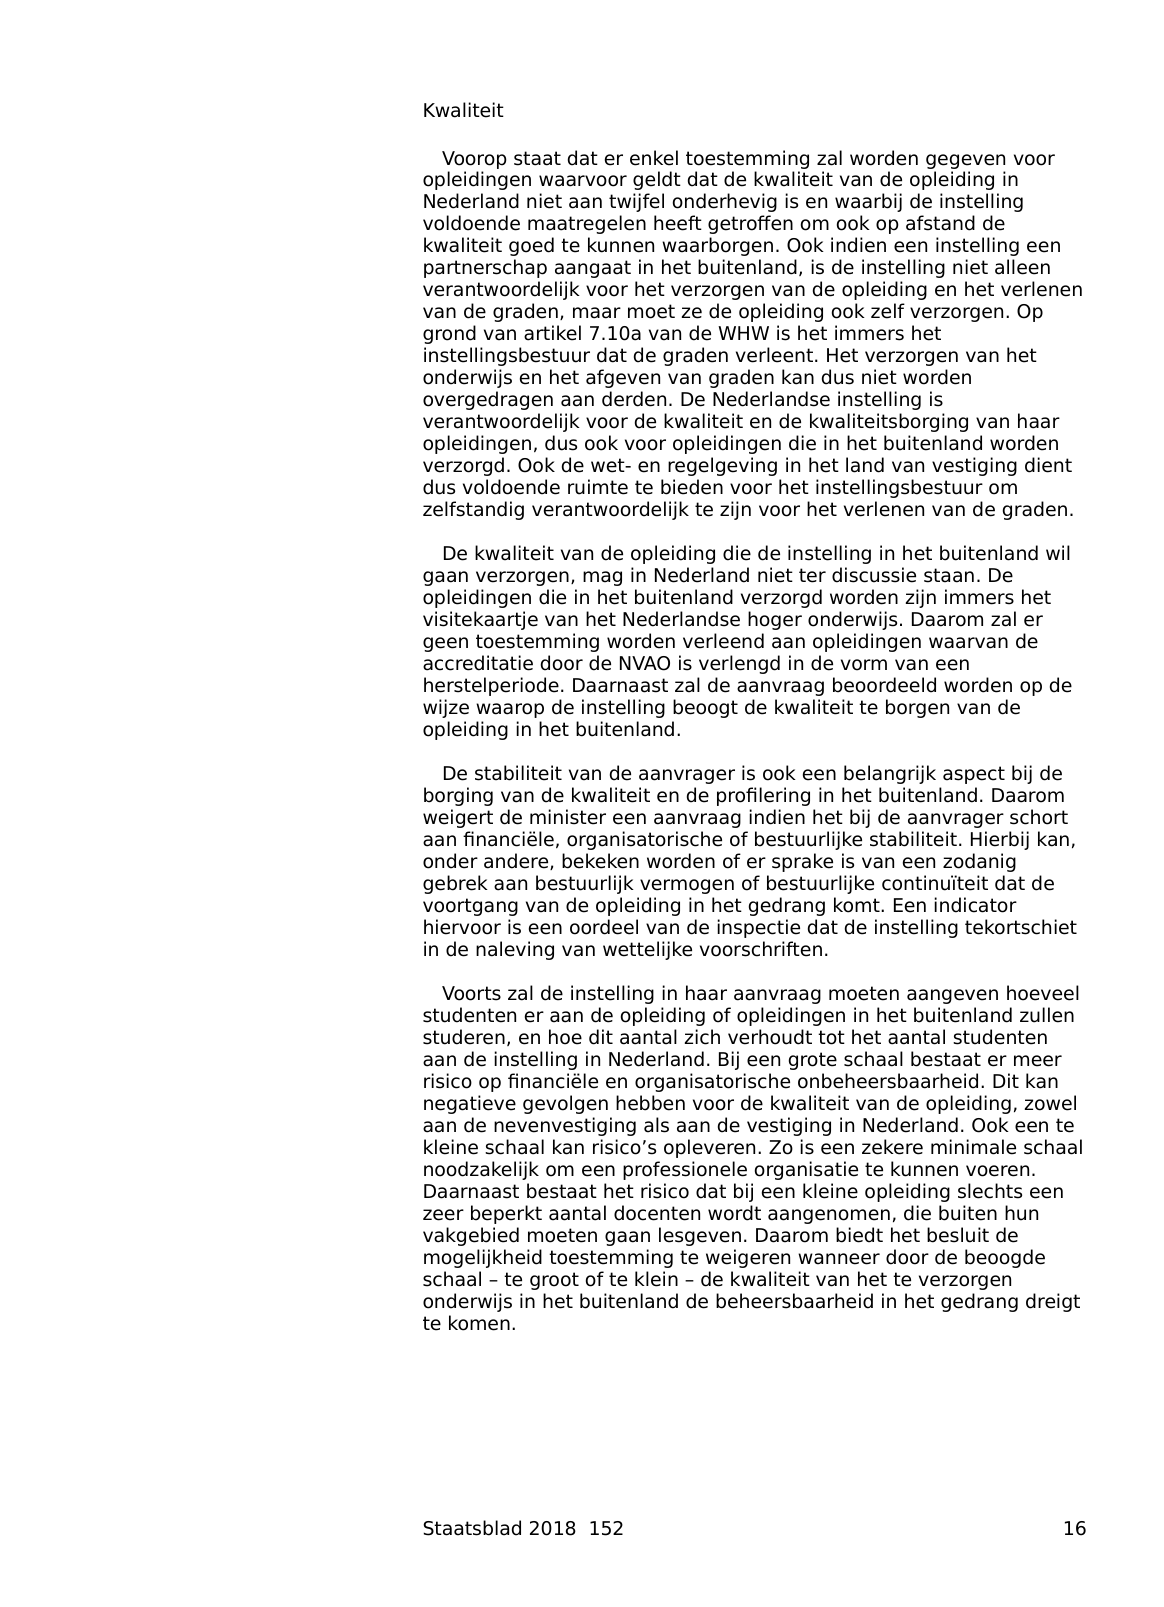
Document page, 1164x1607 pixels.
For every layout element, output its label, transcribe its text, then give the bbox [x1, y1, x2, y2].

subtitle Kwaliteit [422, 100, 1087, 122]
text De stabiliteit van de aanvrager is ook een belangrijk aspect bij de borging van de kwaliteit en de profilering in het buitenland. Daarom weigert de minister een aanvraag indien het bij de aanvrager schort aan financiële, organisatorische of bestuurlijke stabiliteit. Hierbij kan, onder andere, bekeken worden of er sprake is van een zodanig gebrek aan bestuurlijk vermogen of bestuurlijke continuïteit dat de voortgang van de opleiding in het gedrang komt. Een indicator hiervoor is een oordeel van de inspectie dat de instelling tekortschiet in de naleving van wettelijke voorschriften. [422, 763, 1087, 961]
text De kwaliteit van de opleiding die de instelling in het buitenland wil gaan verzorgen, mag in Nederland niet ter discussie staan. De opleidingen die in het buitenland verzorgd worden zijn immers het visitekaartje van het Nederlandse hoger onderwijs. Daarom zal er geen toestemming worden verleend aan opleidingen waarvan de accreditatie door de NVAO is verlengd in de vorm van een herstelperiode. Daarnaast zal de aanvraag beoordeeld worden op de wijze waarop de instelling beoogt de kwaliteit te borgen van de opleiding in het buitenland. [422, 543, 1087, 741]
text Voorts zal de instelling in haar aanvraag moeten aangeven hoeveel studenten er aan de opleiding of opleidingen in het buitenland zullen studeren, en hoe dit aantal zich verhoudt tot het aantal studenten aan de instelling in Nederland. Bij een grote schaal bestaat er meer risico op financiële en organisatorische onbeheersbaarheid. Dit kan negatieve gevolgen hebben voor de kwaliteit van de opleiding, zowel aan de nevenvestiging als aan de vestiging in Nederland. Ook een te kleine schaal kan risico’s opleveren. Zo is een zekere minimale schaal noodzakelijk om een professionele organisatie te kunnen voeren. Daarnaast bestaat het risico dat bij een kleine opleiding slechts een zeer beperkt aantal docenten wordt aangenomen, die buiten hun vakgebied moeten gaan lesgeven. Daarom biedt het besluit de mogelijkheid toestemming te weigeren wanneer door de beoogde schaal – te groot of te klein – de kwaliteit van het te verzorgen onderwijs in het buitenland de beheersbaarheid in het gedrang dreigt te komen. [422, 983, 1087, 1335]
text Voorop staat dat er enkel toestemming zal worden gegeven voor opleidingen waarvoor geldt dat de kwaliteit van de opleiding in Nederland niet aan twijfel onderhevig is en waarbij de instelling voldoende maatregelen heeft getroffen om ook op afstand de kwaliteit goed te kunnen waarborgen. Ook indien een instelling een partnerschap aangaat in het buitenland, is de instelling niet alleen verantwoordelijk voor het verzorgen van de opleiding en het verlenen van de graden, maar moet ze de opleiding ook zelf verzorgen. Op grond van artikel 7.10a van de WHW is het immers het instellingsbestuur dat de graden verleent. Het verzorgen van het onderwijs en het afgeven van graden kan dus niet worden overgedragen aan derden. De Nederlandse instelling is verantwoordelijk voor de kwaliteit en de kwaliteitsborging van haar opleidingen, dus ook voor opleidingen die in het buitenland worden verzorgd. Ook de wet- en regelgeving in het land van vestiging dient dus voldoende ruimte te bieden voor het instellingsbestuur om zelfstandig verantwoordelijk te zijn voor het verlenen van de graden. [422, 147, 1087, 521]
